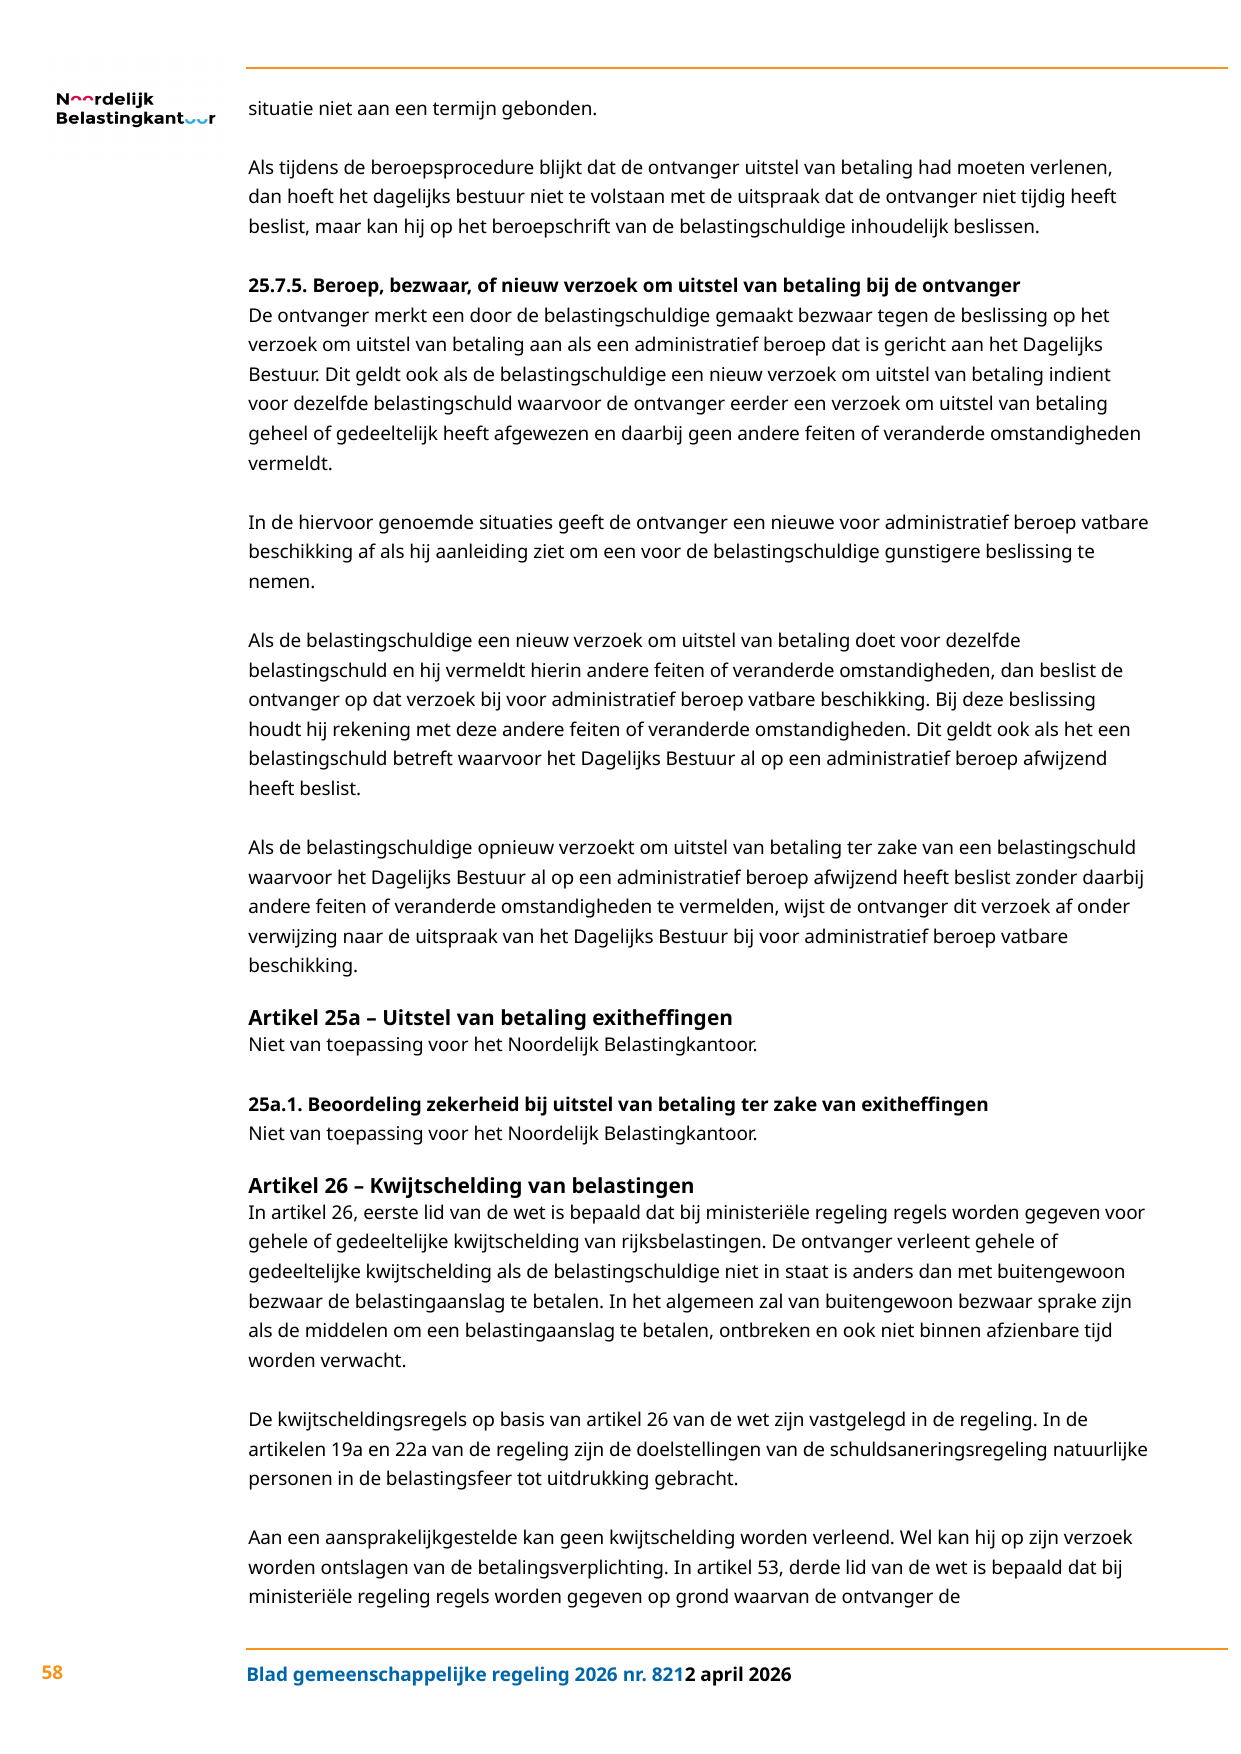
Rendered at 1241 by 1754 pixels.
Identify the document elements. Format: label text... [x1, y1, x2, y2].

text Aan een aansprakelijkgestelde kan geen kwijtschelding worden verleend. Wel kan hij op zijn verzoek worden ontslagen van de betalingsverplichting. In artikel 53, derde lid van de wet is bepaald dat bij ministeriële regeling regels worden gegeven op grond waarvan de ontvanger de [248, 1524, 1152, 1609]
text De kwijtscheldingsregels op basis van artikel 26 van de wet zijn vastgelegd in de regeling. In de artikelen 19a en 22a van de regeling zijn de doelstellingen van de schuldsaneringsregeling natuurlijke personen in de belastingsfeer tot uitdrukking gebracht. [248, 1406, 1152, 1491]
text Niet van toepassing voor het Noordelijk Belastingkantoor. [248, 1032, 1152, 1057]
text De ontvanger merkt een door de belastingschuldige gemaakt bezwaar tegen de beslissing op het verzoek om uitstel van betaling aan als een administratief beroep dat is gericht aan het Dagelijks Bestuur. Dit geldt ook als de belastingschuldige een nieuw verzoek om uitstel van betaling indient voor dezelfde belastingschuld waarvoor de ontvanger eerder een verzoek om uitstel van betaling geheel of gedeeltelijk heeft afgewezen en daarbij geen andere feiten of veranderde omstandigheden vermeldt. [248, 302, 1152, 476]
text Artikel 25a – Uitstel van betaling exitheffingen [248, 1003, 1152, 1032]
text 25a.1. Beoordeling zekerheid bij uitstel van betaling ter zake van exitheffingen [248, 1091, 1152, 1116]
text 25.7.5. Beroep, bezwaar, of nieuw verzoek om uitstel van betaling bij de ontvanger [248, 272, 1152, 298]
text Als de belastingschuldige opnieuw verzoekt om uitstel van betaling ter zake van een belastingschuld waarvoor het Dagelijks Bestuur al op een administratief beroep afwijzend heeft beslist zonder daarbij andere feiten of veranderde omstandigheden te vermelden, wijst de ontvanger dit verzoek af onder verwijzing naar de uitspraak van het Dagelijks Bestuur bij voor administratief beroep vatbare beschikking. [248, 834, 1152, 978]
text Niet van toepassing voor het Noordelijk Belastingkantoor. [248, 1120, 1152, 1146]
picture [41, 47, 231, 172]
text Als de belastingschuldige een nieuw verzoek om uitstel van betaling doet voor dezelfde belastingschuld en hij vermeldt hierin andere feiten of veranderde omstandigheden, dan beslist de ontvanger op dat verzoek bij voor administratief beroep vatbare beschikking. Bij deze beslissing houdt hij rekening met deze andere feiten of veranderde omstandigheden. Dit geldt ook als het een belastingschuld betreft waarvoor het Dagelijks Bestuur al op een administratief beroep afwijzend heeft beslist. [248, 627, 1152, 801]
text situatie niet aan een termijn gebonden. [248, 95, 1152, 121]
text Artikel 26 – Kwijtschelding van belastingen [248, 1171, 1152, 1199]
text In de hiervoor genoemde situaties geeft de ontvanger een nieuwe voor administratief beroep vatbare beschikking af als hij aanleiding ziet om een voor de belastingschuldige gunstigere beslissing te nemen. [248, 509, 1152, 594]
text In artikel 26, eerste lid van de wet is bepaald dat bij ministeriële regeling regels worden gegeven voor gehele of gedeeltelijke kwijtschelding van rijksbelastingen. De ontvanger verleent gehele of gedeeltelijke kwijtschelding als de belastingschuldige niet in staat is anders dan met buitengewoon bezwaar de belastingaanslag te betalen. In het algemeen zal van buitengewoon bezwaar sprake zijn als de middelen om een belastingaanslag te betalen, ontbreken en ook niet binnen afzienbare tijd worden verwacht. [248, 1199, 1152, 1373]
text Als tijdens de beroepsprocedure blijkt dat de ontvanger uitstel van betaling had moeten verlenen, dan hoeft het dagelijks bestuur niet te volstaan met de uitspraak dat de ontvanger niet tijdig heeft beslist, maar kan hij op het beroepschrift van de belastingschuldige inhoudelijk beslissen. [248, 154, 1152, 239]
